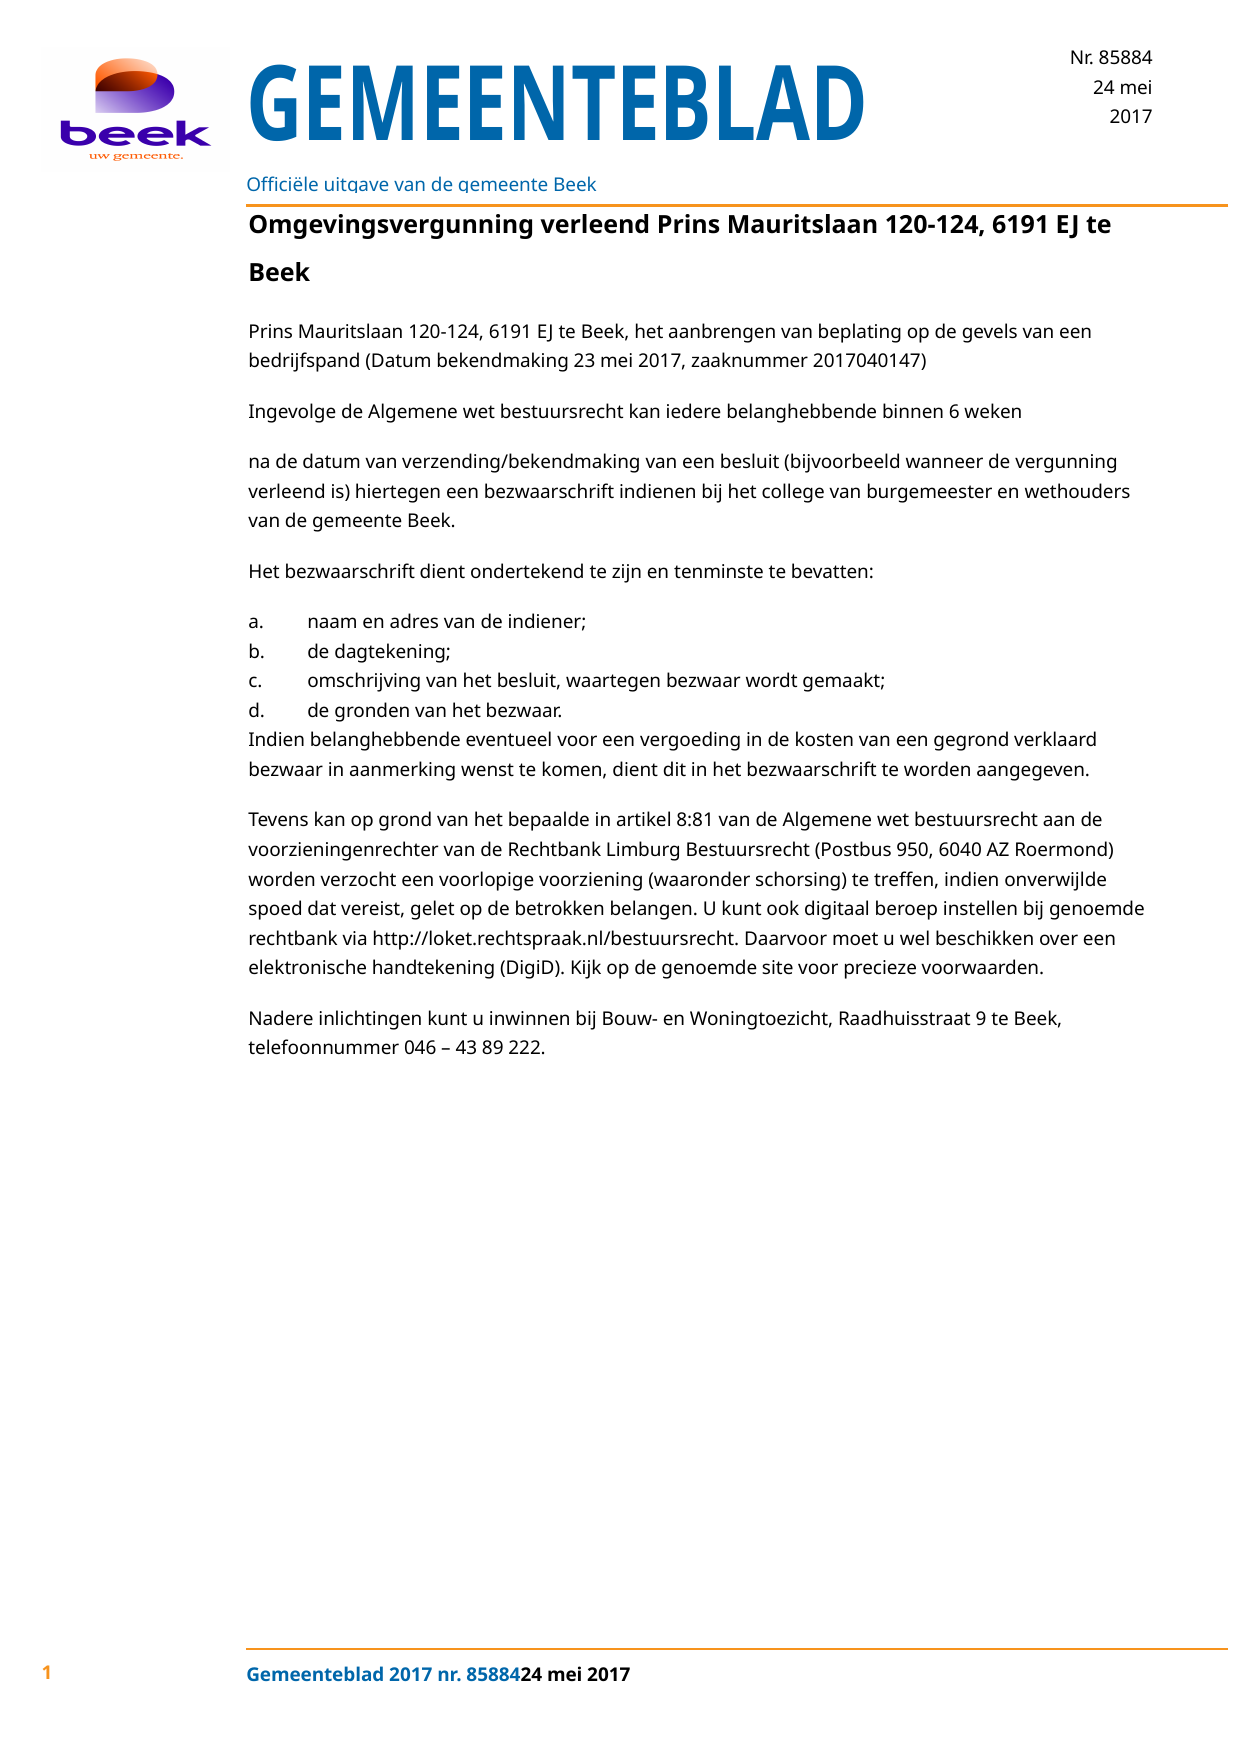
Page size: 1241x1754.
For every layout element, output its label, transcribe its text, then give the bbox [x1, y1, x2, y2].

text Omgevingsvergunning verleend Prins Mauritslaan 120-124, 6191 EJ te Beek [248, 207, 1152, 288]
text Indien belanghebbende eventueel voor een vergoeding in de kosten van een gegrond verklaard bezwaar in aanmerking wenst te komen, dient dit in het bezwaarschrift te worden aangegeven. [248, 727, 1152, 782]
text Prins Mauritslaan 120-124, 6191 EJ te Beek, het aanbrengen van beplating op de gevels van een bedrijfspand (Datum bekendmaking 23 mei 2017, zaaknummer 2017040147) [248, 318, 1152, 373]
list de gronden van het bezwaar. [248, 697, 1152, 723]
text Het bezwaarschrift dient ondertekend te zijn en tenminste te bevatten: [248, 558, 1152, 584]
list omschrijving van het besluit, waartegen bezwaar wordt gemaakt; [248, 667, 1152, 693]
picture [41, 47, 231, 172]
list naam en adres van de indiener; [248, 608, 1152, 634]
text Nadere inlichtingen kunt u inwinnen bij Bouw- en Woningtoezicht, Raadhuisstraat 9 te Beek, telefoonnummer 046 – 43 89 222. [248, 1005, 1152, 1060]
text Ingevolge de Algemene wet bestuursrecht kan iedere belanghebbende binnen 6 weken [248, 398, 1152, 424]
list de dagtekening; [248, 638, 1152, 664]
text Tevens kan op grond van het bepaalde in artikel 8:81 van de Algemene wet bestuursrecht aan de voorzieningenrechter van de Rechtbank Limburg Bestuursrecht (Postbus 950, 6040 AZ Roermond) worden verzocht een voorlopige voorziening (waaronder schorsing) te treffen, indien onverwijlde spoed dat vereist, gelet op de betrokken belangen. U kunt ook digitaal beroep instellen bij genoemde rechtbank via http://loket.rechtspraak.nl/bestuursrecht. Daarvoor moet u wel beschikken over een elektronische handtekening (DigiD). Kijk op de genoemde site voor precieze voorwaarden. [248, 807, 1152, 980]
text na de datum van verzending/bekendmaking van een besluit (bijvoorbeeld wanneer de vergunning verleend is) hiertegen een bezwaarschrift indienen bij het college van burgemeester en wethouders van de gemeente Beek. [248, 448, 1152, 533]
